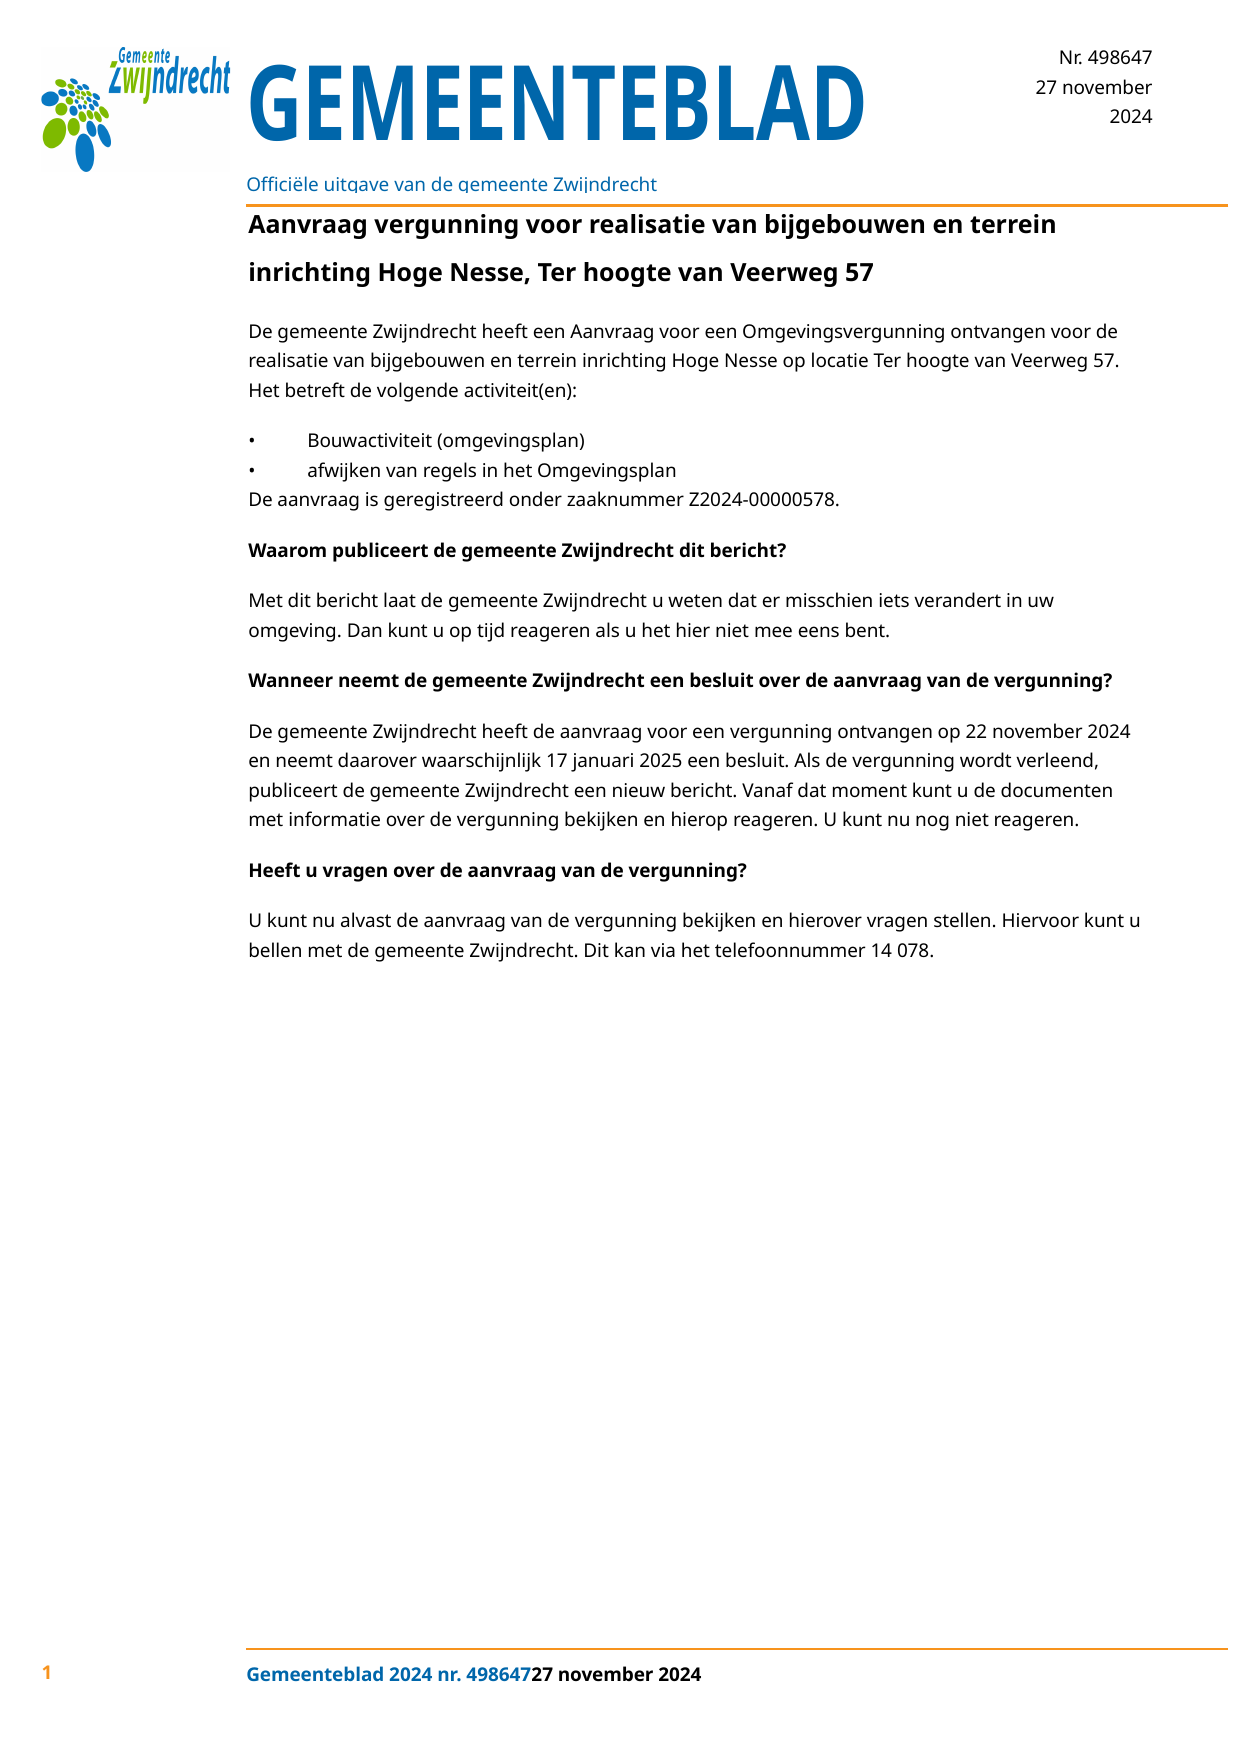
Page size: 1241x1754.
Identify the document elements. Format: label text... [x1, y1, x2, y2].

text Aanvraag vergunning voor realisatie van bijgebouwen en terrein inrichting Hoge Nesse, Ter hoogte van Veerweg 57 [248, 207, 1152, 288]
text De gemeente Zwijndrecht heeft de aanvraag voor een vergunning ontvangen op 22 november 2024 en neemt daarover waarschijnlijk 17 januari 2025 een besluit. Als de vergunning wordt verleend, publiceert de gemeente Zwijndrecht een nieuw bericht. Vanaf dat moment kunt u de documenten met informatie over de vergunning bekijken en hierop reageren. U kunt nu nog niet reageren. [248, 718, 1152, 832]
list afwijken van regels in het Omgevingsplan [248, 457, 1152, 483]
list Bouwactiviteit (omgevingsplan) [248, 427, 1152, 453]
text U kunt nu alvast de aanvraag van de vergunning bekijken en hierover vragen stellen. Hiervoor kunt u bellen met de gemeente Zwijndrecht. Dit kan via het telefoonnummer 14 078. [248, 907, 1152, 963]
text Heeft u vragen over de aanvraag van de vergunning? [248, 857, 1152, 883]
text De gemeente Zwijndrecht heeft een Aanvraag voor een Omgevingsvergunning ontvangen voor de realisatie van bijgebouwen en terrein inrichting Hoge Nesse op locatie Ter hoogte van Veerweg 57. Het betreft de volgende activiteit(en): [248, 318, 1152, 403]
text Met dit bericht laat de gemeente Zwijndrecht u weten dat er misschien iets verandert in uw omgeving. Dan kunt u op tijd reageren als u het hier niet mee eens bent. [248, 587, 1152, 643]
text Waarom publiceert de gemeente Zwijndrecht dit bericht? [248, 537, 1152, 563]
text Wanneer neemt de gemeente Zwijndrecht een besluit over de aanvraag van de vergunning? [248, 667, 1152, 693]
text De aanvraag is geregistreerd onder zaaknummer Z2024-00000578. [248, 487, 1152, 512]
picture [41, 47, 231, 172]
